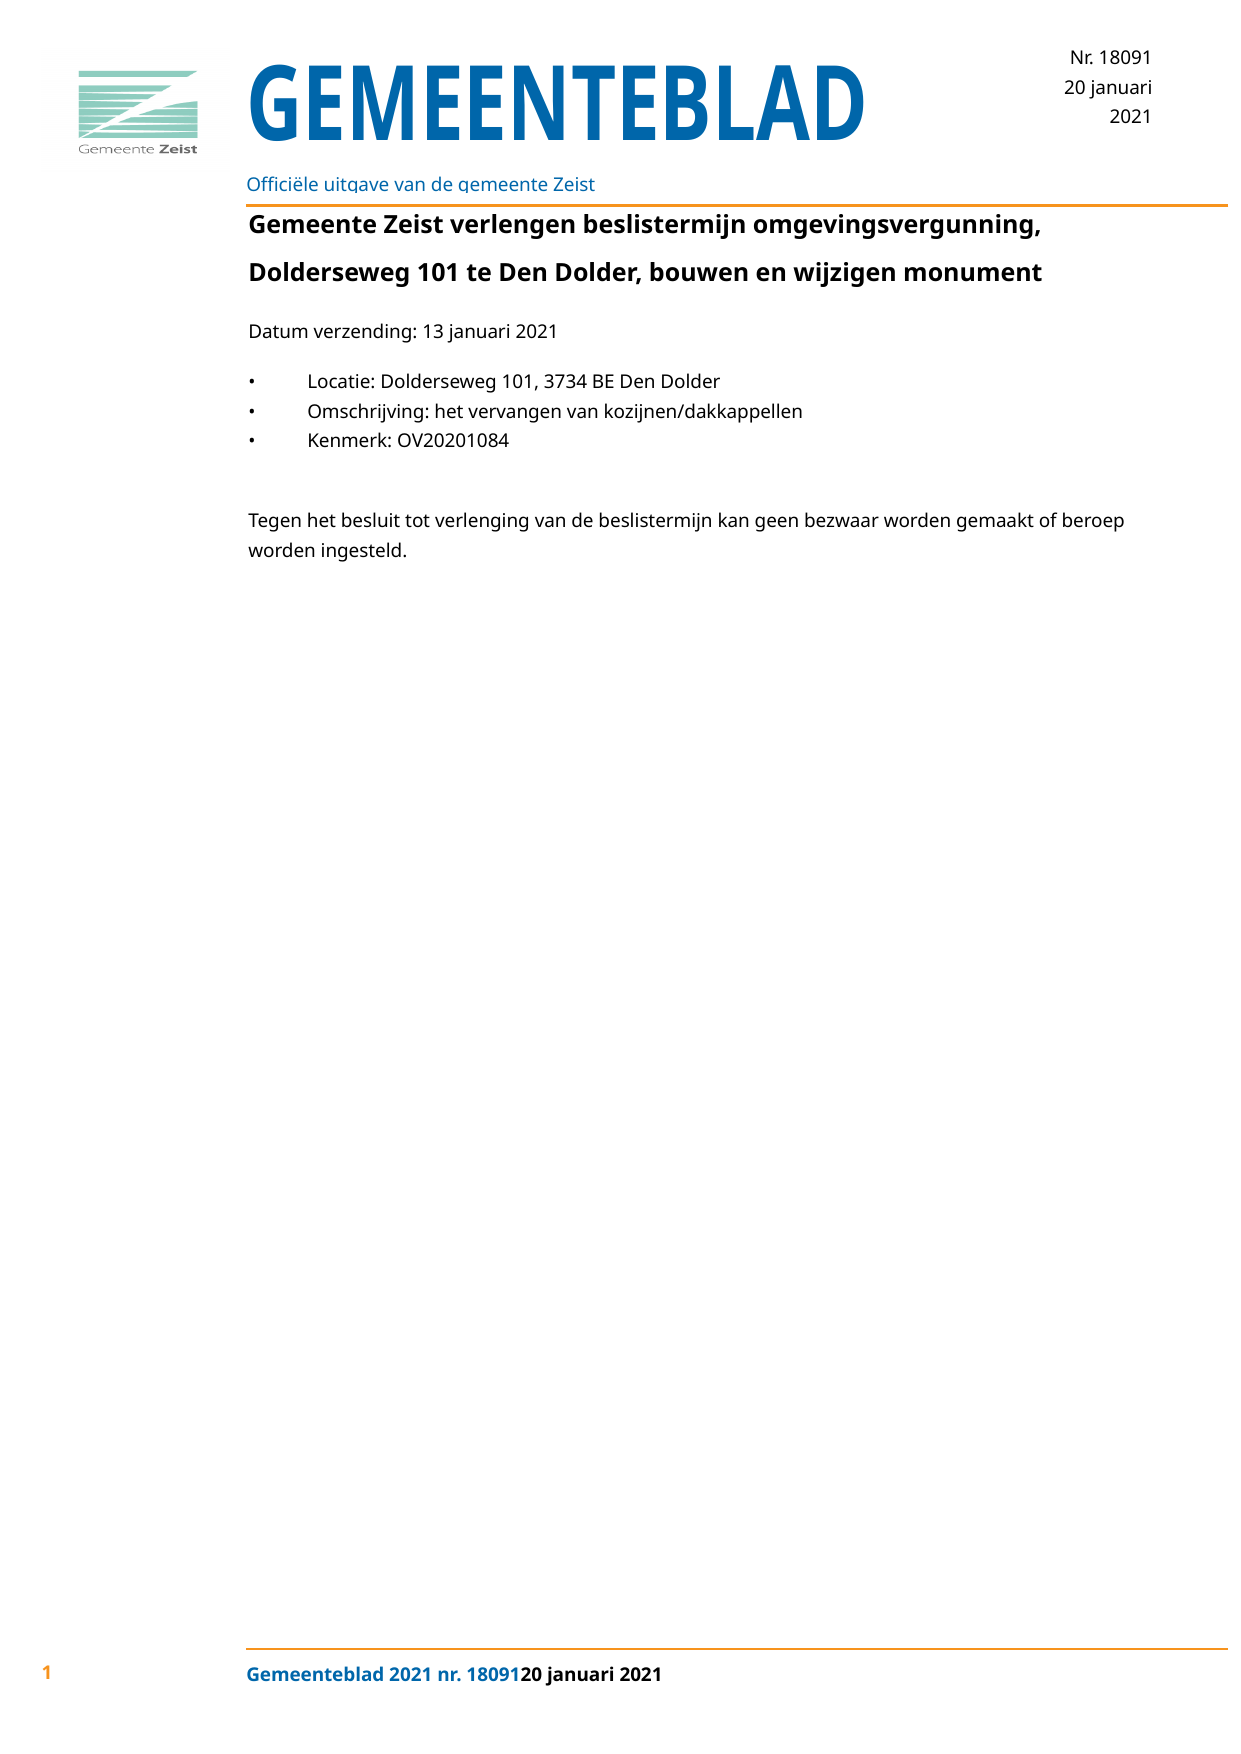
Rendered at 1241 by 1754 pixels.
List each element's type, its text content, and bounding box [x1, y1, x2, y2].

text Datum verzending: 13 januari 2021 [248, 318, 1152, 344]
list Omschrijving: het vervangen van kozijnen/dakkappellen [248, 398, 1152, 424]
list Kenmerk: OV20201084 [248, 427, 1152, 453]
text Gemeente Zeist verlengen beslistermijn omgevingsvergunning, Dolderseweg 101 te Den Dolder, bouwen en wijzigen monument [248, 207, 1152, 288]
list Locatie: Dolderseweg 101, 3734 BE Den Dolder [248, 368, 1152, 394]
text Tegen het besluit tot verlenging van de beslistermijn kan geen bezwaar worden gemaakt of beroep worden ingesteld. [248, 507, 1152, 563]
picture [41, 47, 231, 172]
